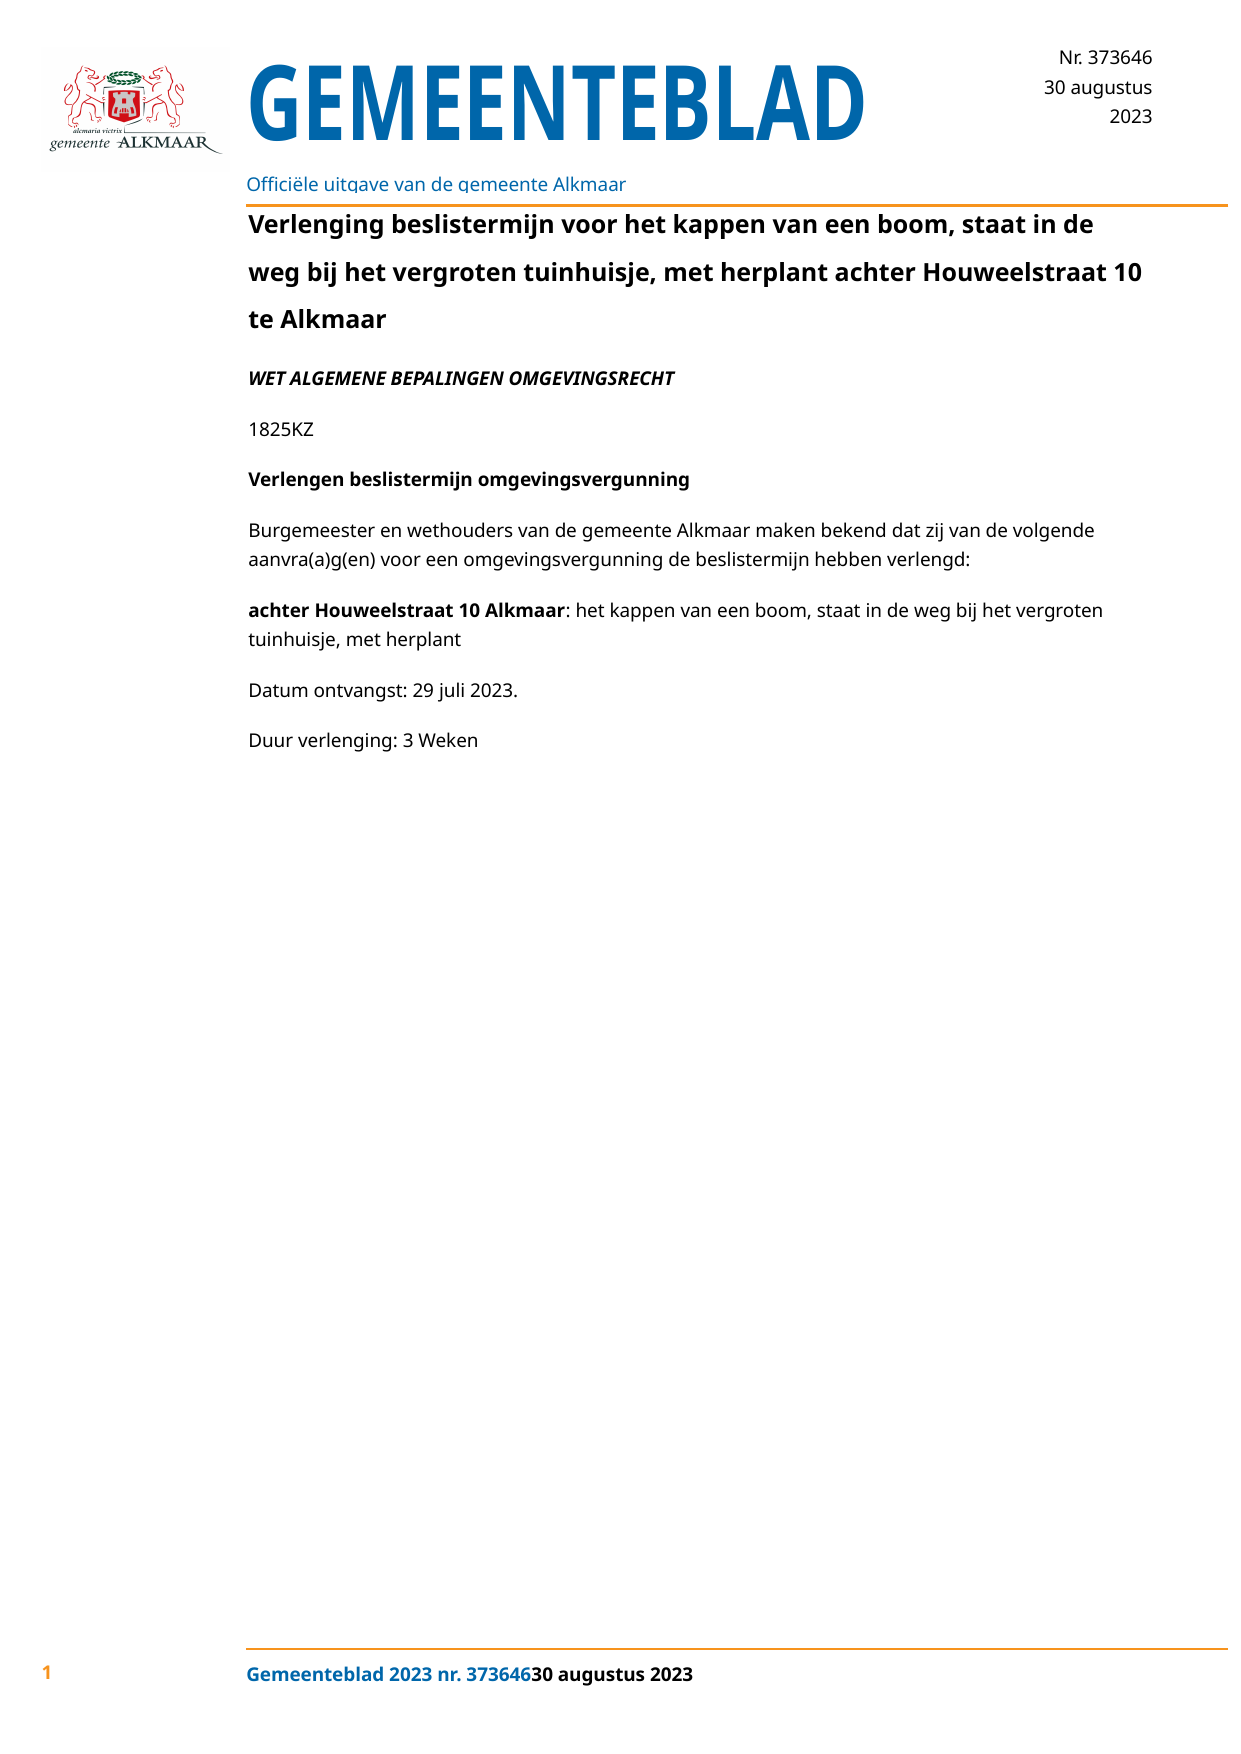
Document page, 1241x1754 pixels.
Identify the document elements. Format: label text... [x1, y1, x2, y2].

text Burgemeester en wethouders van de gemeente Alkmaar maken bekend dat zij van de volgende aanvra(a)g(en) voor een omgevingsvergunning de beslistermijn hebben verlengd: [248, 517, 1152, 572]
text achter Houweelstraat 10 Alkmaar: het kappen van een boom, staat in de weg bij het vergroten tuinhuisje, met herplant [248, 597, 1152, 652]
text Verlengen beslistermijn omgevingsvergunning [248, 466, 1152, 492]
text Verlenging beslistermijn voor het kappen van een boom, staat in de weg bij het vergroten tuinhuisje, met herplant achter Houweelstraat 10 te Alkmaar [248, 207, 1152, 336]
picture [41, 47, 231, 172]
text Duur verlenging: 3 Weken [248, 727, 1152, 753]
text WET ALGEMENE BEPALINGEN OMGEVINGSRECHT [248, 366, 1152, 391]
text 1825KZ [248, 416, 1152, 442]
text Datum ontvangst: 29 juli 2023. [248, 677, 1152, 702]
